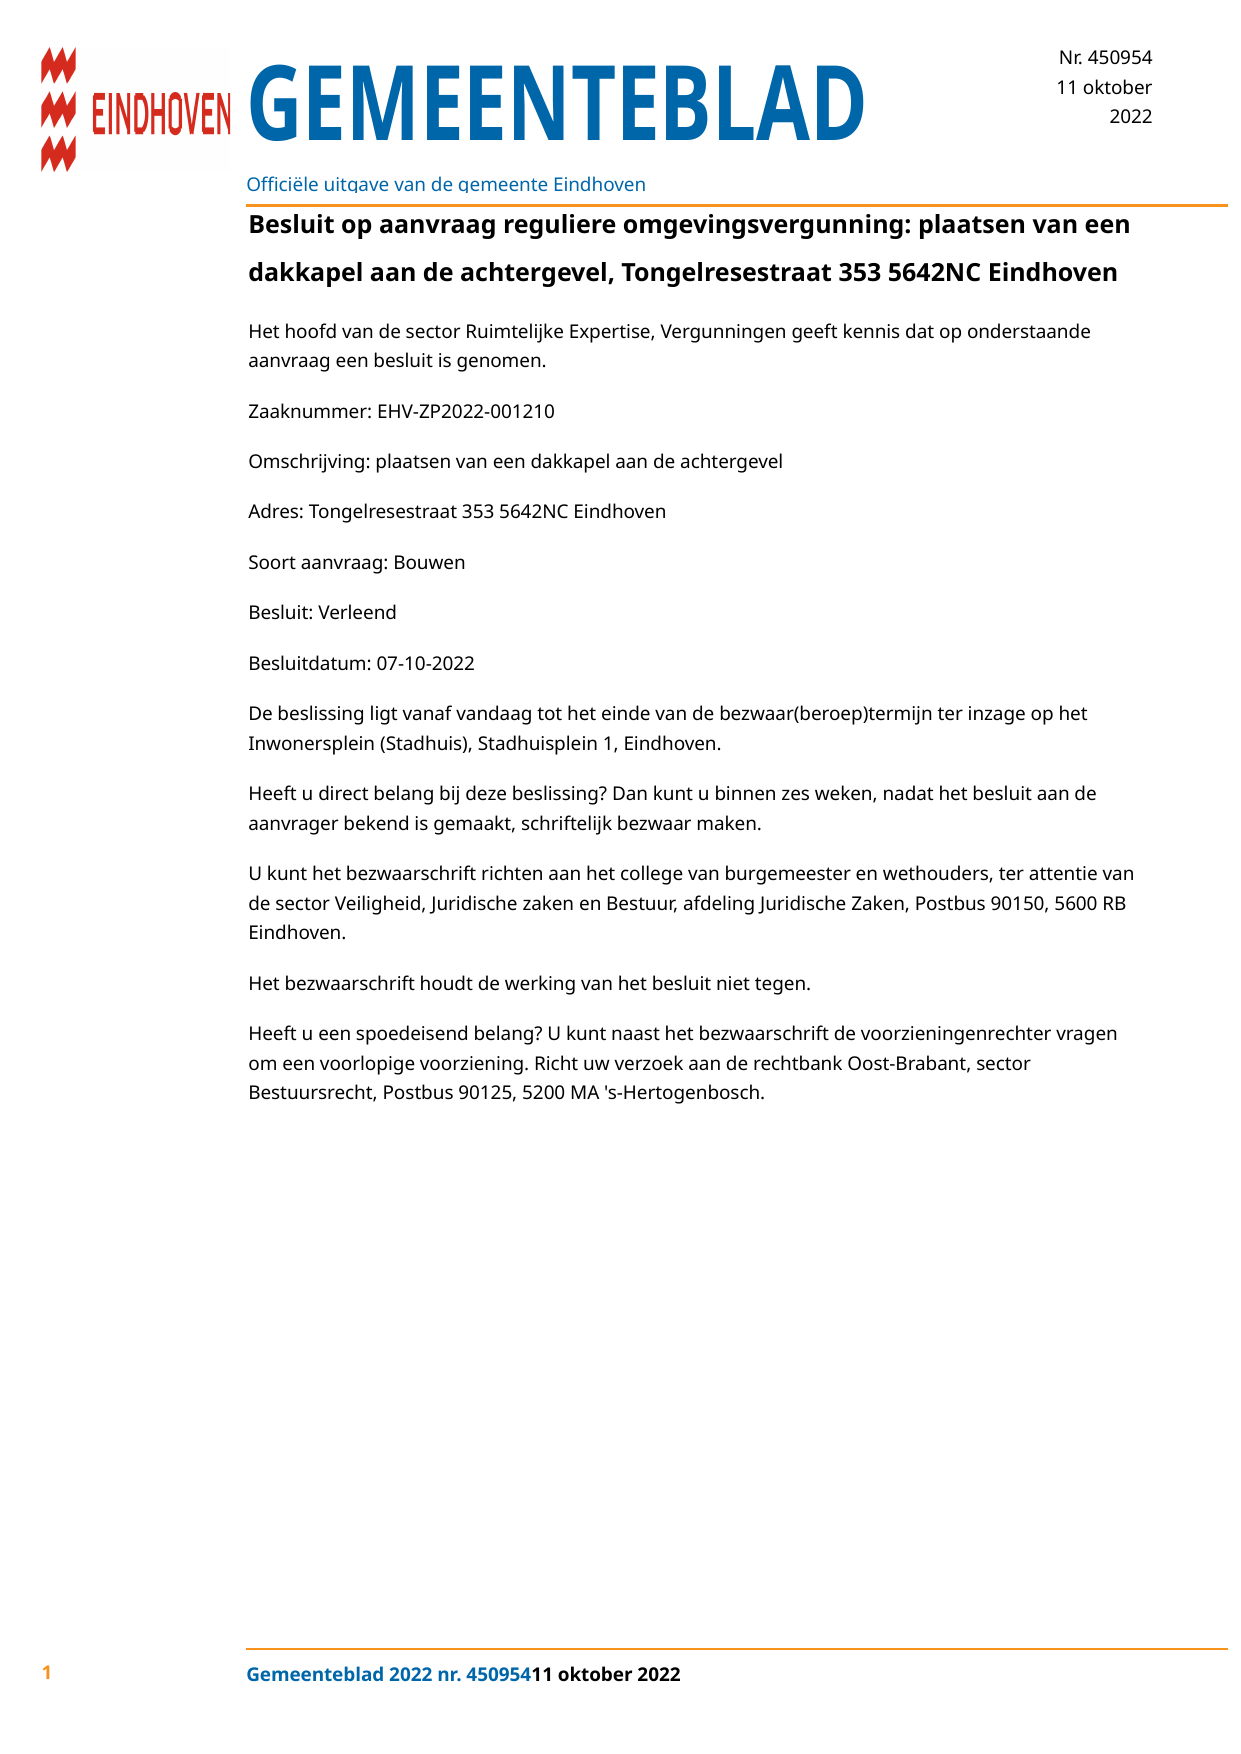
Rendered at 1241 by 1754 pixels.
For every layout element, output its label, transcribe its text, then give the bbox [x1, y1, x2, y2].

text Soort aanvraag: Bouwen [248, 549, 1152, 575]
text Adres: Tongelresestraat 353 5642NC Eindhoven [248, 499, 1152, 524]
text Besluitdatum: 07-10-2022 [248, 650, 1152, 676]
text Besluit: Verleend [248, 599, 1152, 625]
text De beslissing ligt vanaf vandaag tot het einde van de bezwaar(beroep)termijn ter inzage op het Inwonersplein (Stadhuis), Stadhuisplein 1, Eindhoven. [248, 700, 1152, 756]
text Heeft u direct belang bij deze beslissing? Dan kunt u binnen zes weken, nadat het besluit aan de aanvrager bekend is gemaakt, schriftelijk bezwaar maken. [248, 780, 1152, 836]
text U kunt het bezwaarschrift richten aan het college van burgemeester en wethouders, ter attentie van de sector Veiligheid, Juridische zaken en Bestuur, afdeling Juridische Zaken, Postbus 90150, 5600 RB Eindhoven. [248, 860, 1152, 945]
text Het bezwaarschrift houdt de werking van het besluit niet tegen. [248, 970, 1152, 996]
text Heeft u een spoedeisend belang? U kunt naast het bezwaarschrift de voorzieningenrechter vragen om een voorlopige voorziening. Richt uw verzoek aan de rechtbank Oost-Brabant, sector Bestuursrecht, Postbus 90125, 5200 MA 's-Hertogenbosch. [248, 1020, 1152, 1105]
text Besluit op aanvraag reguliere omgevingsvergunning: plaatsen van een dakkapel aan de achtergevel, Tongelresestraat 353 5642NC Eindhoven [248, 207, 1152, 288]
picture [41, 47, 231, 172]
text Zaaknummer: EHV-ZP2022-001210 [248, 398, 1152, 424]
text Het hoofd van de sector Ruimtelijke Expertise, Vergunningen geeft kennis dat op onderstaande aanvraag een besluit is genomen. [248, 318, 1152, 373]
text Omschrijving: plaatsen van een dakkapel aan de achtergevel [248, 448, 1152, 474]
